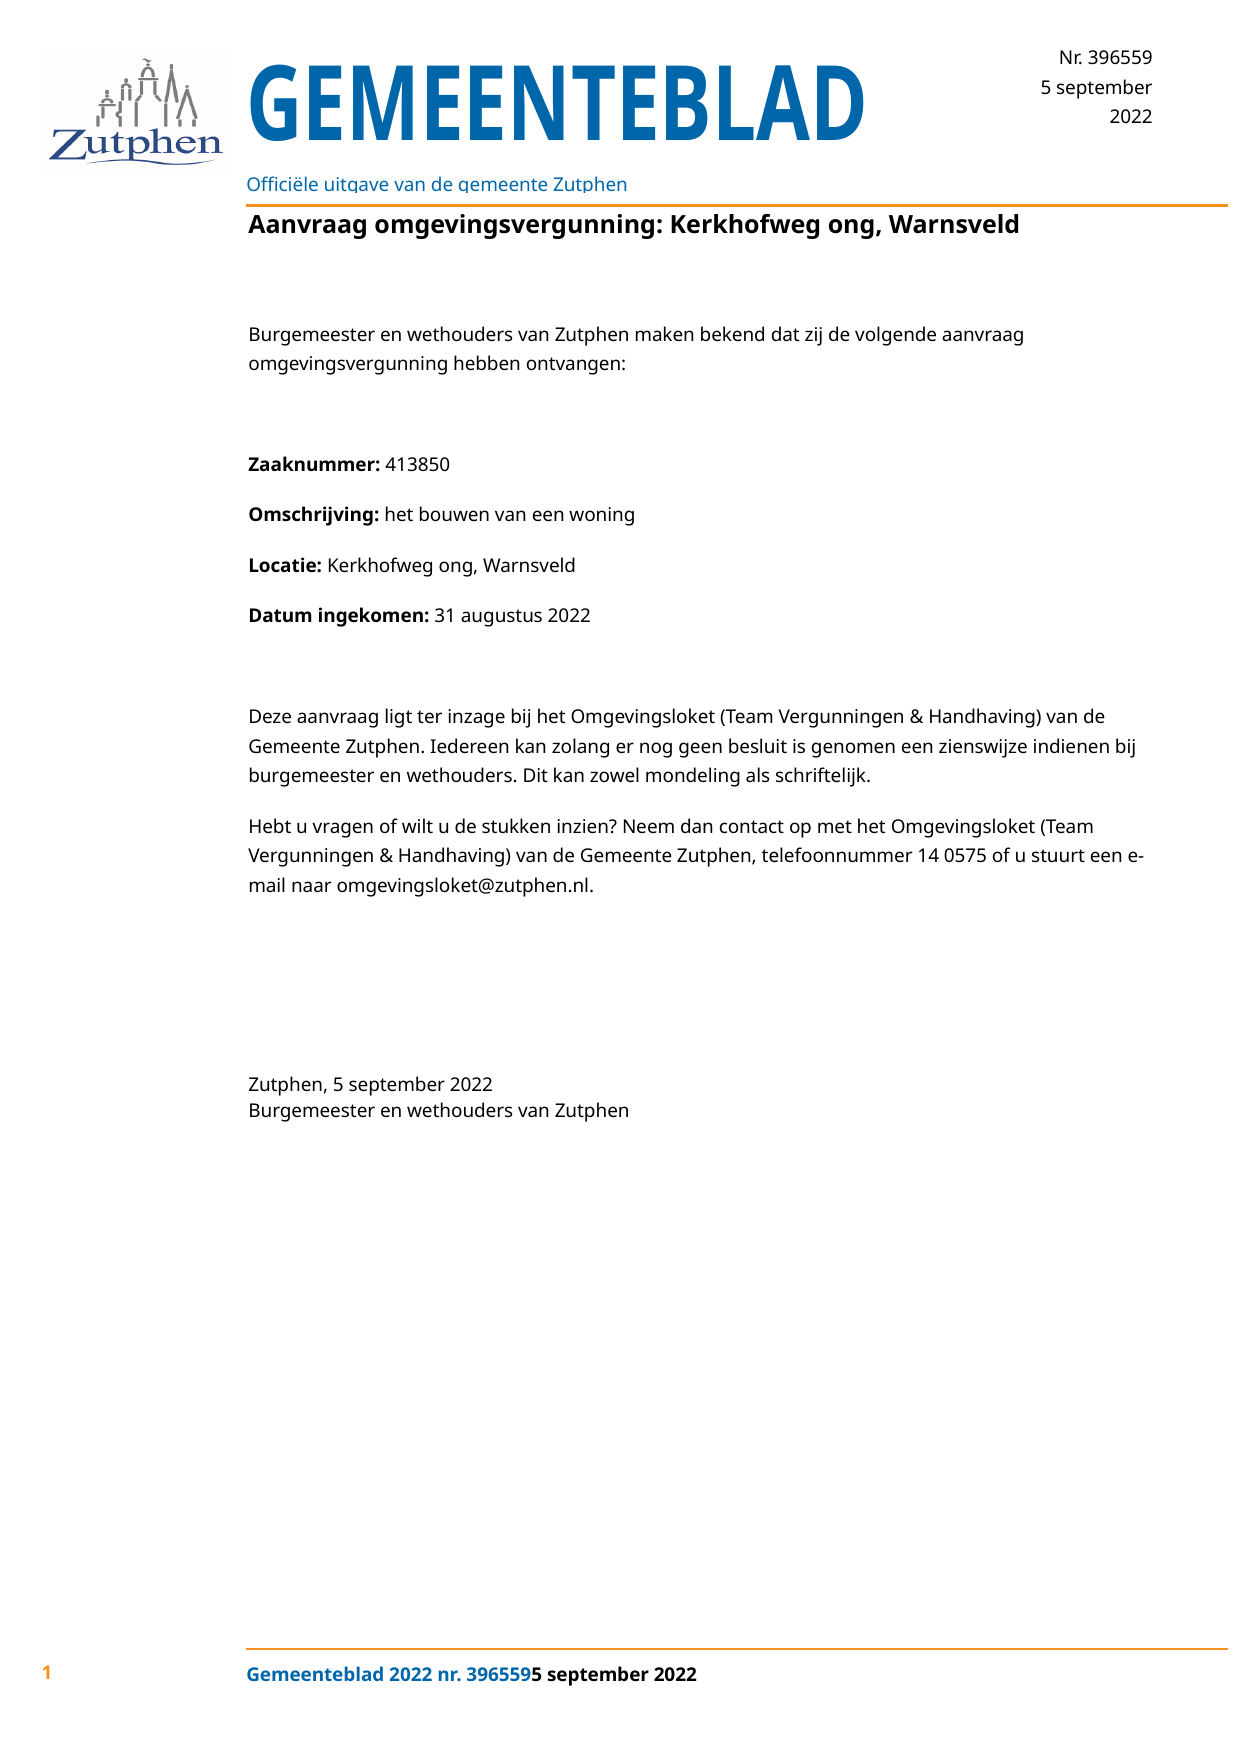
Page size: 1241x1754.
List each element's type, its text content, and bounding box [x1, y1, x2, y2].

text Deze aanvraag ligt ter inzage bij het Omgevingsloket (Team Vergunningen & Handhaving) van de Gemeente Zutphen. Iedereen kan zolang er nog geen besluit is genomen een zienswijze indienen bij burgemeester en wethouders. Dit kan zowel mondeling als schriftelijk. [248, 703, 1152, 788]
text Locatie: Kerkhofweg ong, Warnsveld [248, 552, 1152, 578]
text Burgemeester en wethouders van Zutphen maken bekend dat zij de volgende aanvraag omgevingsvergunning hebben ontvangen: [248, 321, 1152, 376]
text Datum ingekomen: 31 augustus 2022 [248, 602, 1152, 628]
text Hebt u vragen of wilt u de stukken inzien? Neem dan contact op met het Omgevingsloket (Team Vergunningen & Handhaving) van de Gemeente Zutphen, telefoonnummer 14 0575 of u stuurt een e-mail naar omgevingsloket@zutphen.nl. [248, 813, 1152, 898]
picture [41, 47, 231, 172]
text Aanvraag omgevingsvergunning: Kerkhofweg ong, Warnsveld [248, 207, 1152, 241]
text Burgemeester en wethouders van Zutphen [248, 1097, 1152, 1122]
text Omschrijving: het bouwen van een woning [248, 502, 1152, 527]
text Zaaknummer: 413850 [248, 451, 1152, 477]
text Zutphen, 5 september 2022 [248, 1071, 1152, 1097]
